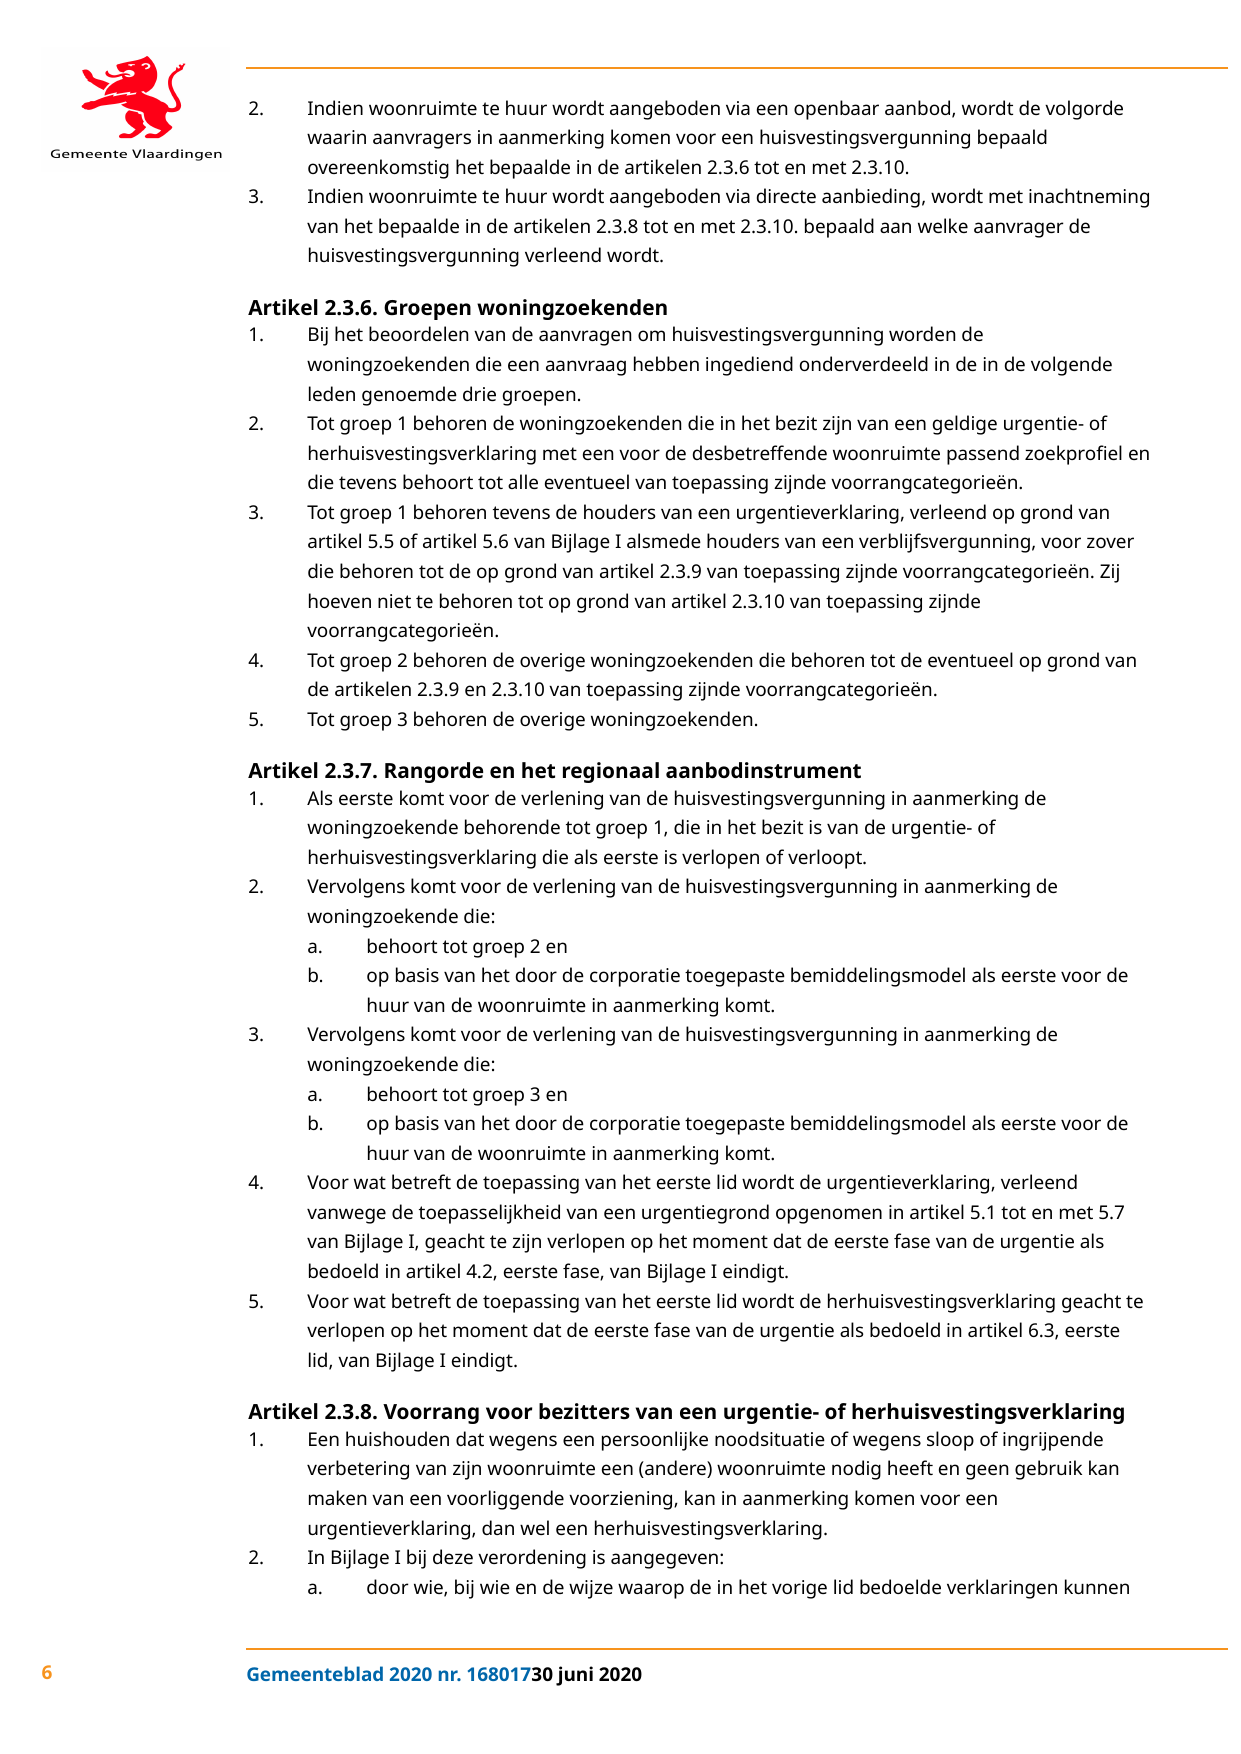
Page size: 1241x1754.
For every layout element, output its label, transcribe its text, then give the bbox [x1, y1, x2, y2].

list behoort tot groep 3 en [307, 1081, 1152, 1107]
list Tot groep 2 behoren de overige woningzoekenden die behoren tot de eventueel op grond van de artikelen 2.3.9 en 2.3.10 van toepassing zijnde voorrangcategorieën. [248, 647, 1152, 702]
list In Bijlage I bij deze verordening is aangegeven: [248, 1544, 1152, 1570]
picture [41, 47, 231, 172]
list Indien woonruimte te huur wordt aangeboden via directe aanbieding, wordt met inachtneming van het bepaalde in de artikelen 2.3.8 tot en met 2.3.10. bepaald aan welke aanvrager de huisvestingsvergunning verleend wordt. [248, 183, 1152, 268]
list Vervolgens komt voor de verlening van de huisvestingsvergunning in aanmerking de woningzoekende die: [248, 874, 1152, 929]
list Bij het beoordelen van de aanvragen om huisvestingsvergunning worden de woningzoekenden die een aanvraag hebben ingediend onderverdeeld in de in de volgende leden genoemde drie groepen. [248, 322, 1152, 406]
list op basis van het door de corporatie toegepaste bemiddelingsmodel als eerste voor de huur van de woonruimte in aanmerking komt. [307, 1110, 1152, 1166]
text Artikel 2.3.6. Groepen woningzoekenden [248, 293, 1152, 322]
list Een huishouden dat wegens een persoonlijke noodsituatie of wegens sloop of ingrijpende verbetering van zijn woonruimte een (andere) woonruimte nodig heeft en geen gebruik kan maken van een voorliggende voorziening, kan in aanmerking komen voor een urgentieverklaring, dan wel een herhuisvestingsverklaring. [248, 1426, 1152, 1540]
list op basis van het door de corporatie toegepaste bemiddelingsmodel als eerste voor de huur van de woonruimte in aanmerking komt. [307, 962, 1152, 1018]
list behoort tot groep 2 en [307, 933, 1152, 959]
text Artikel 2.3.8. Voorrang voor bezitters van een urgentie- of herhuisvestingsverklaring [248, 1397, 1152, 1426]
list Tot groep 1 behoren de woningzoekenden die in het bezit zijn van een geldige urgentie- of herhuisvestingsverklaring met een voor de desbetreffende woonruimte passend zoekprofiel en die tevens behoort tot alle eventueel van toepassing zijnde voorrangcategorieën. [248, 410, 1152, 495]
list Vervolgens komt voor de verlening van de huisvestingsvergunning in aanmerking de woningzoekende die: [248, 1022, 1152, 1077]
list Als eerste komt voor de verlening van de huisvestingsvergunning in aanmerking de woningzoekende behorende tot groep 1, die in het bezit is van de urgentie- of herhuisvestingsverklaring die als eerste is verlopen of verloopt. [248, 785, 1152, 870]
list door wie, bij wie en de wijze waarop de in het vorige lid bedoelde verklaringen kunnen [307, 1574, 1152, 1599]
list Tot groep 3 behoren de overige woningzoekenden. [248, 706, 1152, 732]
list Voor wat betreft de toepassing van het eerste lid wordt de urgentieverklaring, verleend vanwege de toepasselijkheid van een urgentiegrond opgenomen in artikel 5.1 tot en met 5.7 van Bijlage I, geacht te zijn verlopen op het moment dat de eerste fase van de urgentie als bedoeld in artikel 4.2, eerste fase, van Bijlage I eindigt. [248, 1169, 1152, 1284]
text Artikel 2.3.7. Rangorde en het regionaal aanbodinstrument [248, 757, 1152, 785]
list Indien woonruimte te huur wordt aangeboden via een openbaar aanbod, wordt de volgorde waarin aanvragers in aanmerking komen voor een huisvestingsvergunning bepaald overeenkomstig het bepaalde in de artikelen 2.3.6 tot en met 2.3.10. [248, 95, 1152, 180]
list Voor wat betreft de toepassing van het eerste lid wordt de herhuisvestingsverklaring geacht te verlopen op het moment dat de eerste fase van de urgentie als bedoeld in artikel 6.3, eerste lid, van Bijlage I eindigt. [248, 1288, 1152, 1373]
list Tot groep 1 behoren tevens de houders van een urgentieverklaring, verleend op grond van artikel 5.5 of artikel 5.6 van Bijlage I alsmede houders van een verblijfsvergunning, voor zover die behoren tot de op grond van artikel 2.3.9 van toepassing zijnde voorrangcategorieën. Zij hoeven niet te behoren tot op grond van artikel 2.3.10 van toepassing zijnde voorrangcategorieën. [248, 499, 1152, 643]
